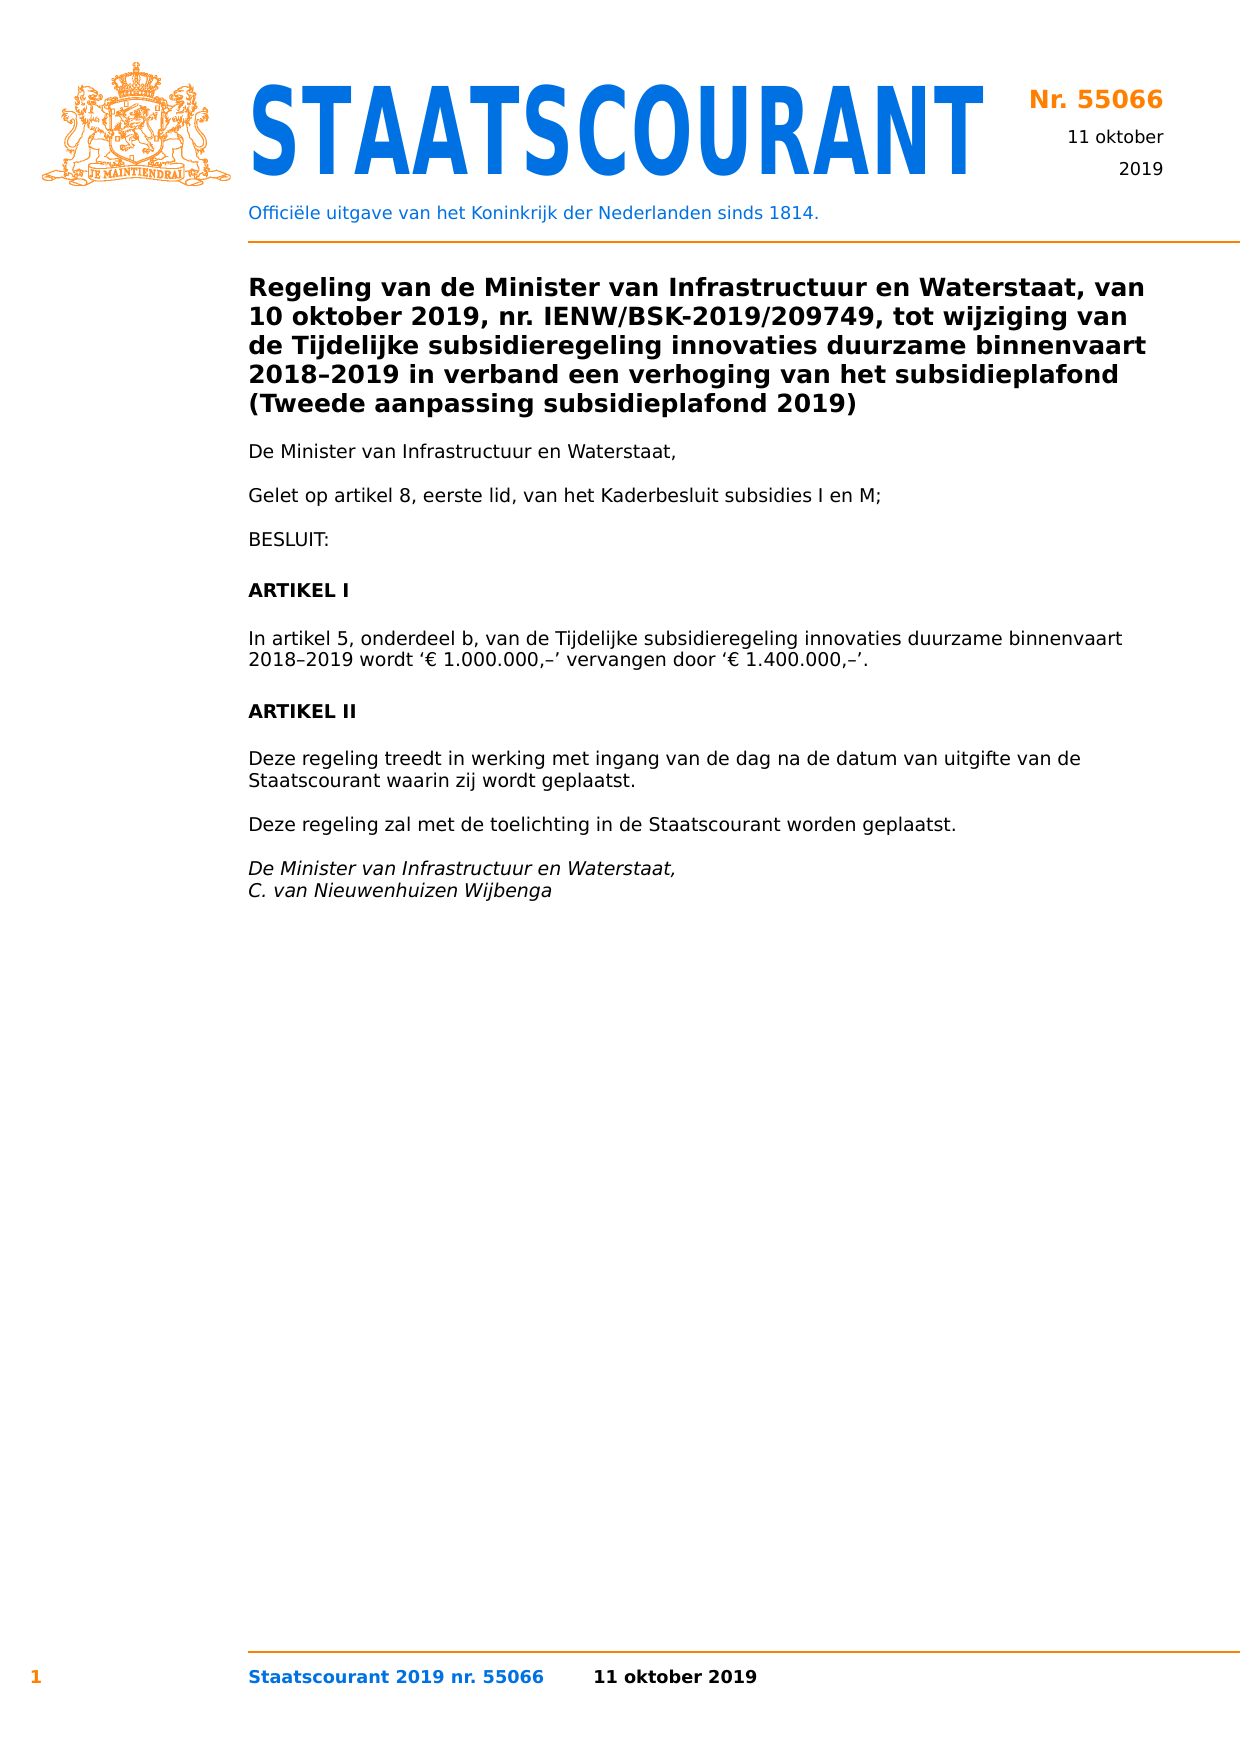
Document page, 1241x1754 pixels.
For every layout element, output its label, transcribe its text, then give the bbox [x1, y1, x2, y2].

subtitle ARTIKEL II [248, 701, 1163, 723]
text BESLUIT: [248, 528, 1163, 550]
text Deze regeling zal met de toelichting in de Staatscourant worden geplaatst. [248, 814, 1163, 836]
table_header STAATSCOURANT [248, 62, 998, 203]
subtitle ARTIKEL I [248, 580, 1163, 602]
table_header [25, 62, 248, 241]
table_header Nr. 55066 [998, 62, 1240, 121]
table_cell 11 oktober [998, 121, 1240, 153]
text Gelet op artikel 8, eerste lid, van het Kaderbesluit subsidies I en M; [248, 484, 1163, 507]
text De Minister van Infrastructuur en Waterstaat, C. van Nieuwenhuizen Wijbenga [248, 858, 1163, 902]
picture [41, 62, 231, 186]
text Deze regeling treedt in werking met ingang van de dag na de datum van uitgifte van de Staatscourant waarin zij wordt geplaatst. [248, 748, 1163, 792]
subtitle Regeling van de Minister van Infrastructuur en Waterstaat, van 10 oktober 2019, nr. IENW/BSK-2019/209749, tot wijziging van de Tijdelijke subsidieregeling innovaties duurzame binnenvaart 2018–2019 in verband een verhoging van het subsidieplafond (Tweede aanpassing subsidieplafond 2019) [248, 273, 1163, 419]
table_cell Officiële uitgave van het Koninkrijk der Nederlanden sinds 1814. [248, 203, 1240, 241]
table_cell 2019 [998, 153, 1240, 203]
text In artikel 5, onderdeel b, van de Tijdelijke subsidieregeling innovaties duurzame binnenvaart 2018–2019 wordt ‘€ 1.000.000,–’ vervangen door ‘€ 1.400.000,–’. [248, 627, 1163, 671]
text De Minister van Infrastructuur en Waterstaat, [248, 441, 1163, 463]
